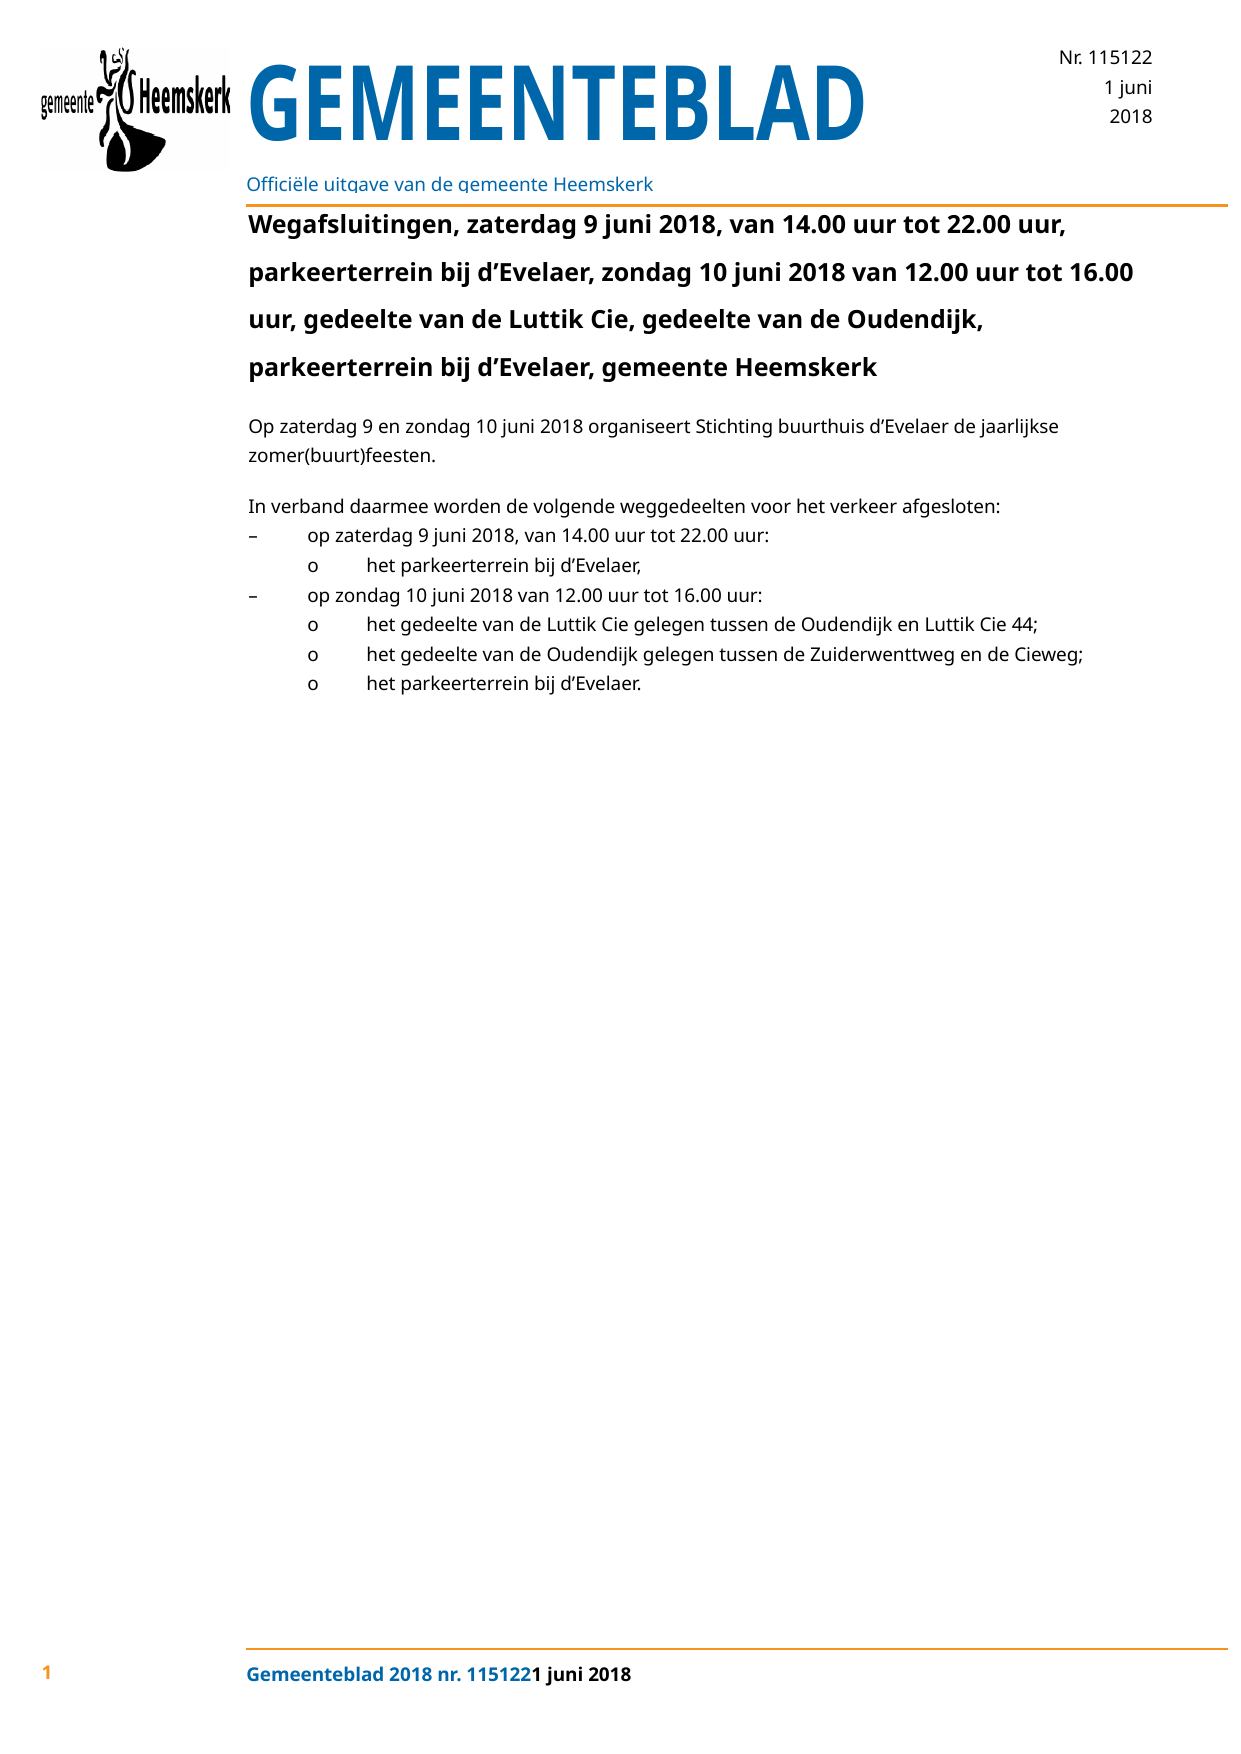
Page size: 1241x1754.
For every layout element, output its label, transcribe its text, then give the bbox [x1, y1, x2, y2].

text In verband daarmee worden de volgende weggedeelten voor het verkeer afgesloten: [248, 493, 1152, 519]
list het parkeerterrein bij d’Evelaer. [307, 671, 1152, 696]
list het parkeerterrein bij d’Evelaer, [307, 552, 1152, 578]
list op zondag 10 juni 2018 van 12.00 uur tot 16.00 uur: [248, 582, 1152, 608]
list op zaterdag 9 juni 2018, van 14.00 uur tot 22.00 uur: [248, 523, 1152, 548]
text Wegafsluitingen, zaterdag 9 juni 2018, van 14.00 uur tot 22.00 uur, parkeerterrein bij d’Evelaer, zondag 10 juni 2018 van 12.00 uur tot 16.00 uur, gedeelte van de Luttik Cie, gedeelte van de Oudendijk, parkeerterrein bij d’Evelaer, gemeente Heemskerk [248, 207, 1152, 384]
list het gedeelte van de Luttik Cie gelegen tussen de Oudendijk en Luttik Cie 44; [307, 611, 1152, 637]
picture [41, 47, 231, 172]
text Op zaterdag 9 en zondag 10 juni 2018 organiseert Stichting buurthuis d’Evelaer de jaarlijkse zomer(buurt)feesten. [248, 413, 1152, 468]
list het gedeelte van de Oudendijk gelegen tussen de Zuiderwenttweg en de Cieweg; [307, 641, 1152, 667]
